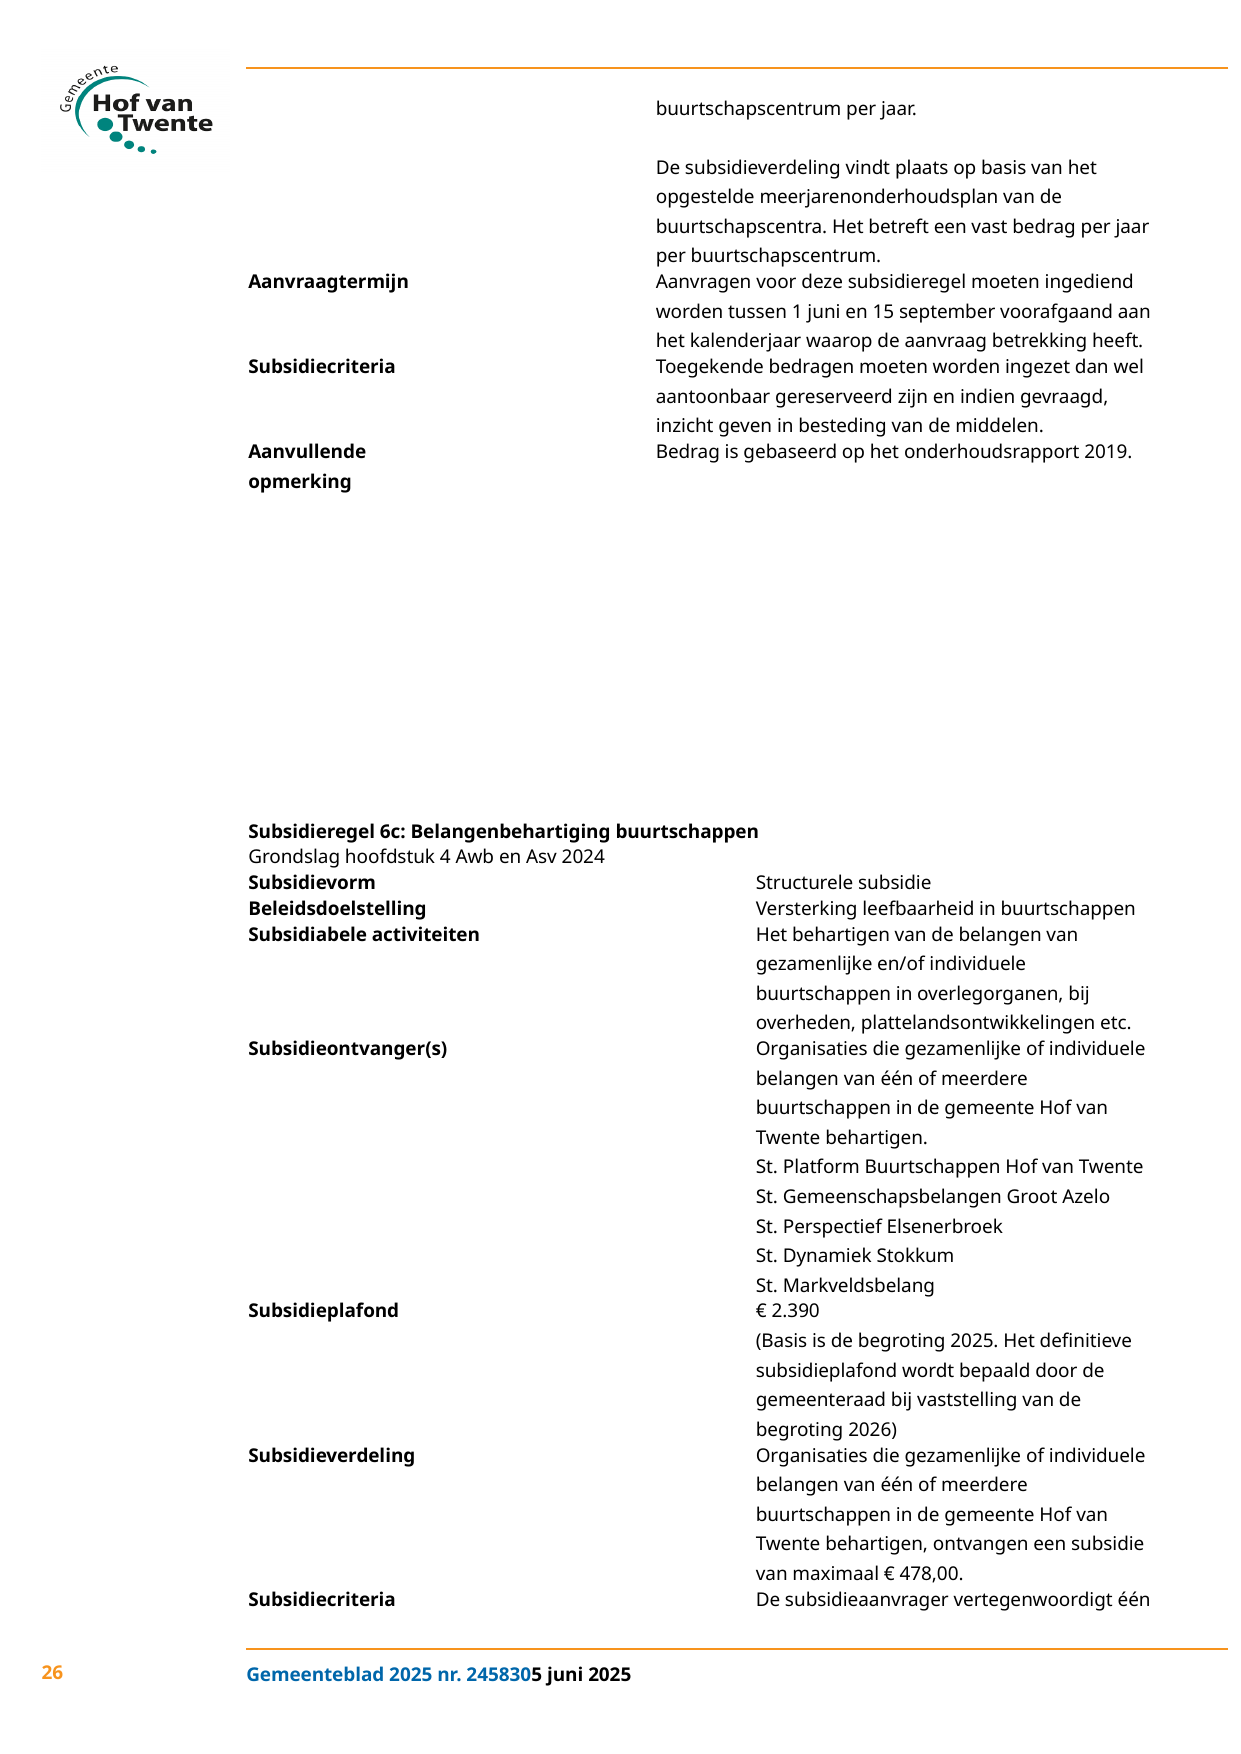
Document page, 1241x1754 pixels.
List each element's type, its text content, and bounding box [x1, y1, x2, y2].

table_cell Bedrag is gebaseerd op het onderhoudsrapport 2019. [656, 438, 1152, 493]
table_cell [452, 438, 656, 493]
table_cell Organisaties die gezamenlijke of individuele belangen van één of meerdere buurtschappen in de gemeente Hof van Twente behartigen. St. Platform Buurtschappen Hof van Twente St. Gemeenschapsbelangen Groot Azelo St. Perspectief Elsenerbroek St. Dynamiek Stokkum St. Markveldsbelang [756, 1035, 1152, 1298]
table_cell Het behartigen van de belangen van gezamenlijke en/of individuele buurtschappen in overlegorganen, bij overheden, plattelandsontwikkelingen etc. [756, 921, 1152, 1035]
table_cell [522, 869, 756, 895]
table_cell Versterking leefbaarheid in buurtschappen [756, 895, 1152, 921]
table_cell € 2.390 (Basis is de begroting 2025. Het definitieve subsidieplafond wordt bepaald door de gemeenteraad bij vaststelling van de begroting 2026) [756, 1298, 1152, 1442]
table_cell [248, 95, 452, 268]
table_header [248, 497, 1152, 730]
table_cell Aanvullende opmerking [248, 438, 452, 493]
table_cell Aanvraagtermijn [248, 269, 452, 353]
table_cell Subsidiabele activiteiten [248, 921, 522, 1035]
table_cell [522, 1442, 756, 1586]
table_cell Grondslag hoofdstuk 4 Awb en Asv 2024 [248, 844, 1152, 869]
table_cell Subsidieplafond [248, 1298, 522, 1442]
table_cell Subsidieontvanger(s) [248, 1035, 522, 1298]
table_cell [522, 1298, 756, 1442]
table_cell [522, 1586, 756, 1612]
table_cell [248, 730, 1152, 755]
table_cell [522, 1035, 756, 1298]
table_cell De subsidieaanvrager vertegenwoordigt één [756, 1586, 1152, 1612]
table_cell [522, 895, 756, 921]
table_header Subsidieregel 6c: Belangenbehartiging buurtschappen [248, 818, 1152, 844]
table_cell Beleidsdoelstelling [248, 895, 522, 921]
table_cell [452, 269, 656, 353]
table_cell [452, 353, 656, 438]
table_cell [522, 921, 756, 1035]
table_cell Aanvragen voor deze subsidieregel moeten ingediend worden tussen 1 juni en 15 september voorafgaand aan het kalenderjaar waarop de aanvraag betrekking heeft. [656, 269, 1152, 353]
table_cell Structurele subsidie [756, 869, 1152, 895]
table_cell Toegekende bedragen moeten worden ingezet dan wel aantoonbaar gereserveerd zijn en indien gevraagd, inzicht geven in besteding van de middelen. [656, 353, 1152, 438]
table_cell Subsidiecriteria [248, 1586, 522, 1612]
table_cell Subsidieverdeling [248, 1442, 522, 1586]
table_cell Subsidievorm [248, 869, 522, 895]
table_cell Subsidiecriteria [248, 353, 452, 438]
table_cell buurtschapscentrum per jaar. De subsidieverdeling vindt plaats op basis van het opgestelde meerjarenonderhoudsplan van de buurtschapscentra. Het betreft een vast bedrag per jaar per buurtschapscentrum. [656, 95, 1152, 268]
table_cell Organisaties die gezamenlijke of individuele belangen van één of meerdere buurtschappen in de gemeente Hof van Twente behartigen, ontvangen een subsidie van maximaal € 478,00. [756, 1442, 1152, 1586]
picture [41, 47, 231, 172]
table_cell [452, 95, 656, 268]
